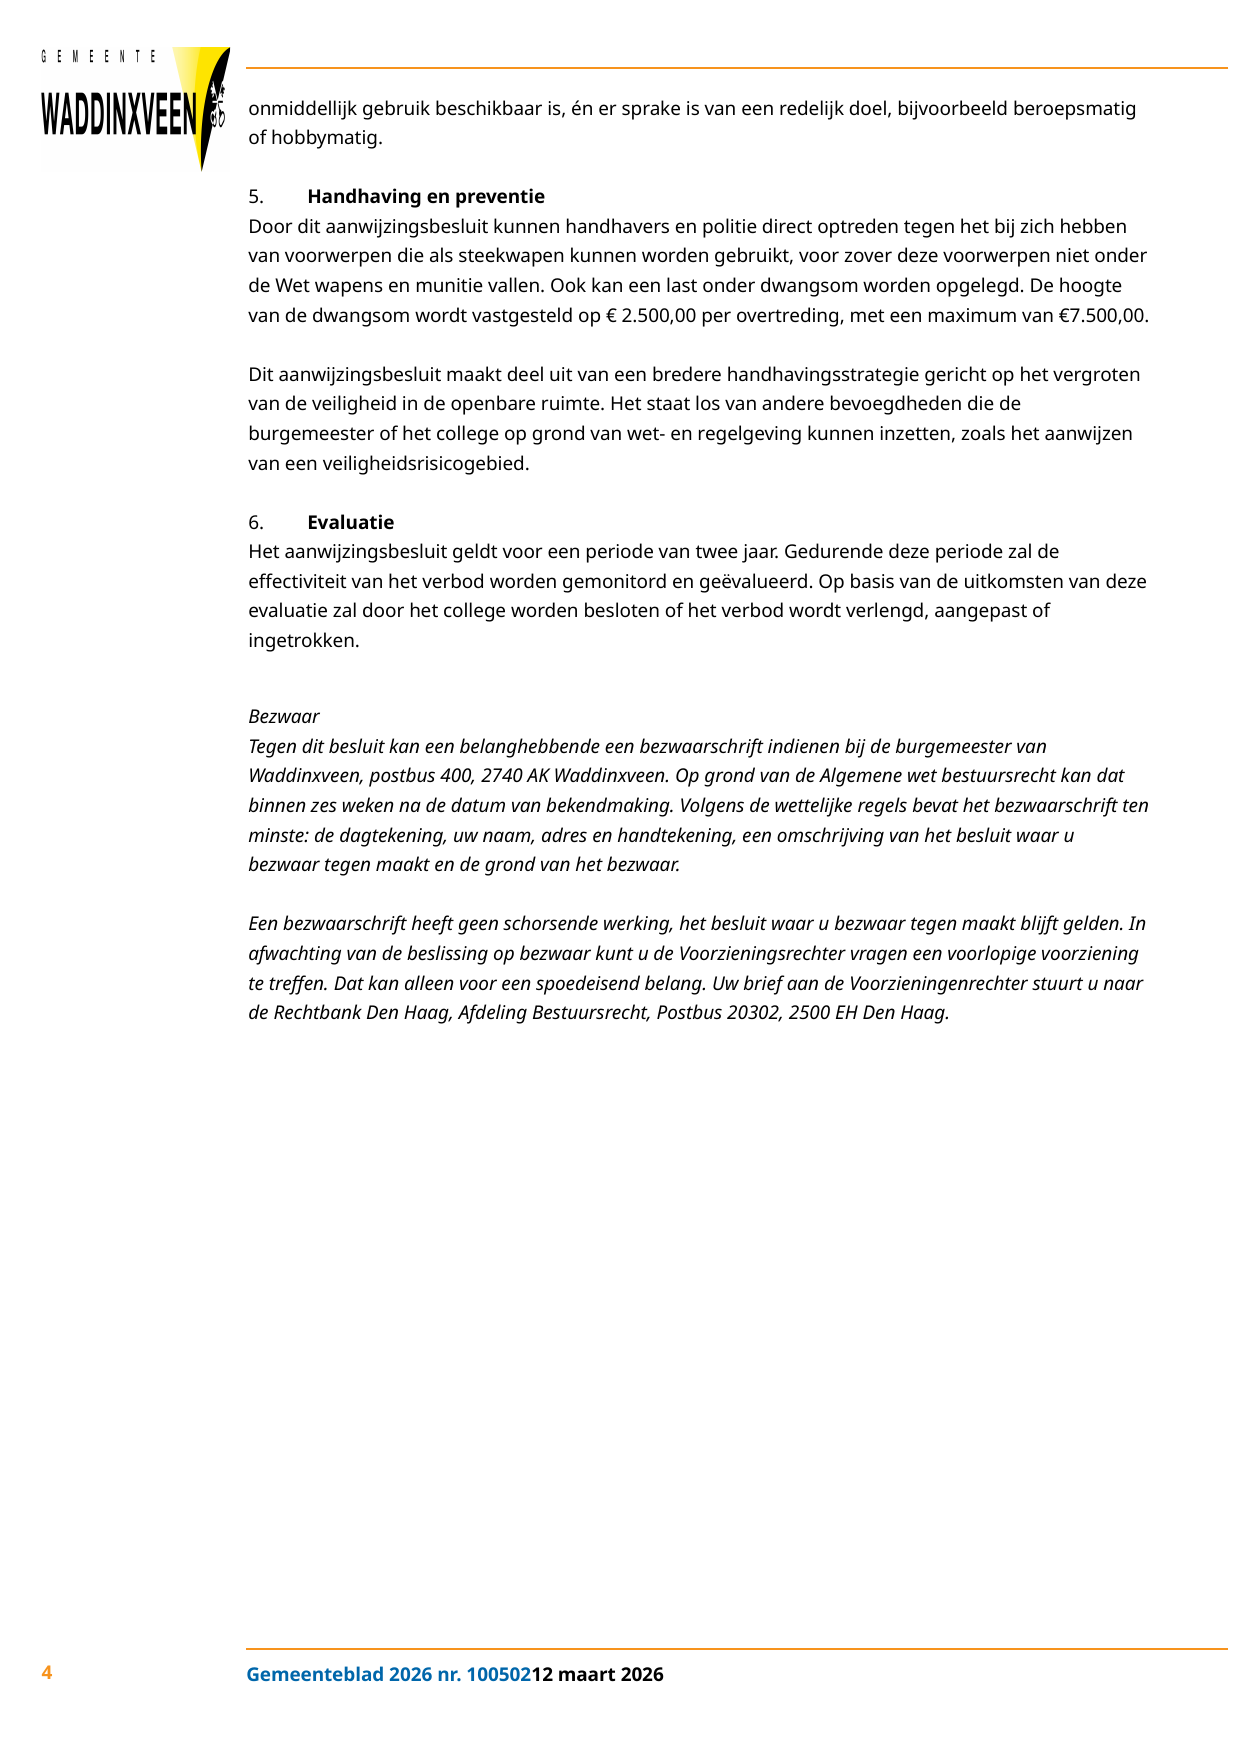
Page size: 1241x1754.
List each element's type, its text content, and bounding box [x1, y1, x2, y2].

text Een bezwaarschrift heeft geen schorsende werking, het besluit waar u bezwaar tegen maakt blijft gelden. In afwachting van de beslissing op bezwaar kunt u de Voorzieningsrechter vragen een voorlopige voorziening te treffen. Dat kan alleen voor een spoedeisend belang. Uw brief aan de Voorzieningenrechter stuurt u naar de Rechtbank Den Haag, Afdeling Bestuursrecht, Postbus 20302, 2500 EH Den Haag. [248, 911, 1152, 1025]
text Tegen dit besluit kan een belanghebbende een bezwaarschrift indienen bij de burgemeester van Waddinxveen, postbus 400, 2740 AK Waddinxveen. Op grond van de Algemene wet bestuursrecht kan dat binnen zes weken na de datum van bekendmaking. Volgens de wettelijke regels bevat het bezwaarschrift ten minste: de dagtekening, uw naam, adres en handtekening, een omschrijving van het besluit waar u bezwaar tegen maakt en de grond van het bezwaar. [248, 733, 1152, 877]
text Dit aanwijzingsbesluit maakt deel uit van een bredere handhavingsstrategie gericht op het vergroten van de veiligheid in de openbare ruimte. Het staat los van andere bevoegdheden die de burgemeester of het college op grond van wet- en regelgeving kunnen inzetten, zoals het aanwijzen van een veiligheidsrisicogebied. [248, 361, 1152, 476]
text Het aanwijzingsbesluit geldt voor een periode van twee jaar. Gedurende deze periode zal de effectiviteit van het verbod worden gemonitord en geëvalueerd. Op basis van de uitkomsten van deze evaluatie zal door het college worden besloten of het verbod wordt verlengd, aangepast of ingetrokken. [248, 538, 1152, 653]
text Door dit aanwijzingsbesluit kunnen handhavers en politie direct optreden tegen het bij zich hebben van voorwerpen die als steekwapen kunnen worden gebruikt, voor zover deze voorwerpen niet onder de Wet wapens en munitie vallen. Ook kan een last onder dwangsom worden opgelegd. De hoogte van de dwangsom wordt vastgesteld op € 2.500,00 per overtreding, met een maximum van €7.500,00. [248, 213, 1152, 328]
picture [41, 47, 231, 172]
list Handhaving en preventie [248, 183, 1152, 209]
text onmiddellijk gebruik beschikbaar is, én er sprake is van een redelijk doel, bijvoorbeeld beroepsmatig of hobbymatig. [248, 95, 1152, 150]
list Evaluatie [248, 509, 1152, 535]
text Bezwaar [248, 703, 1152, 729]
